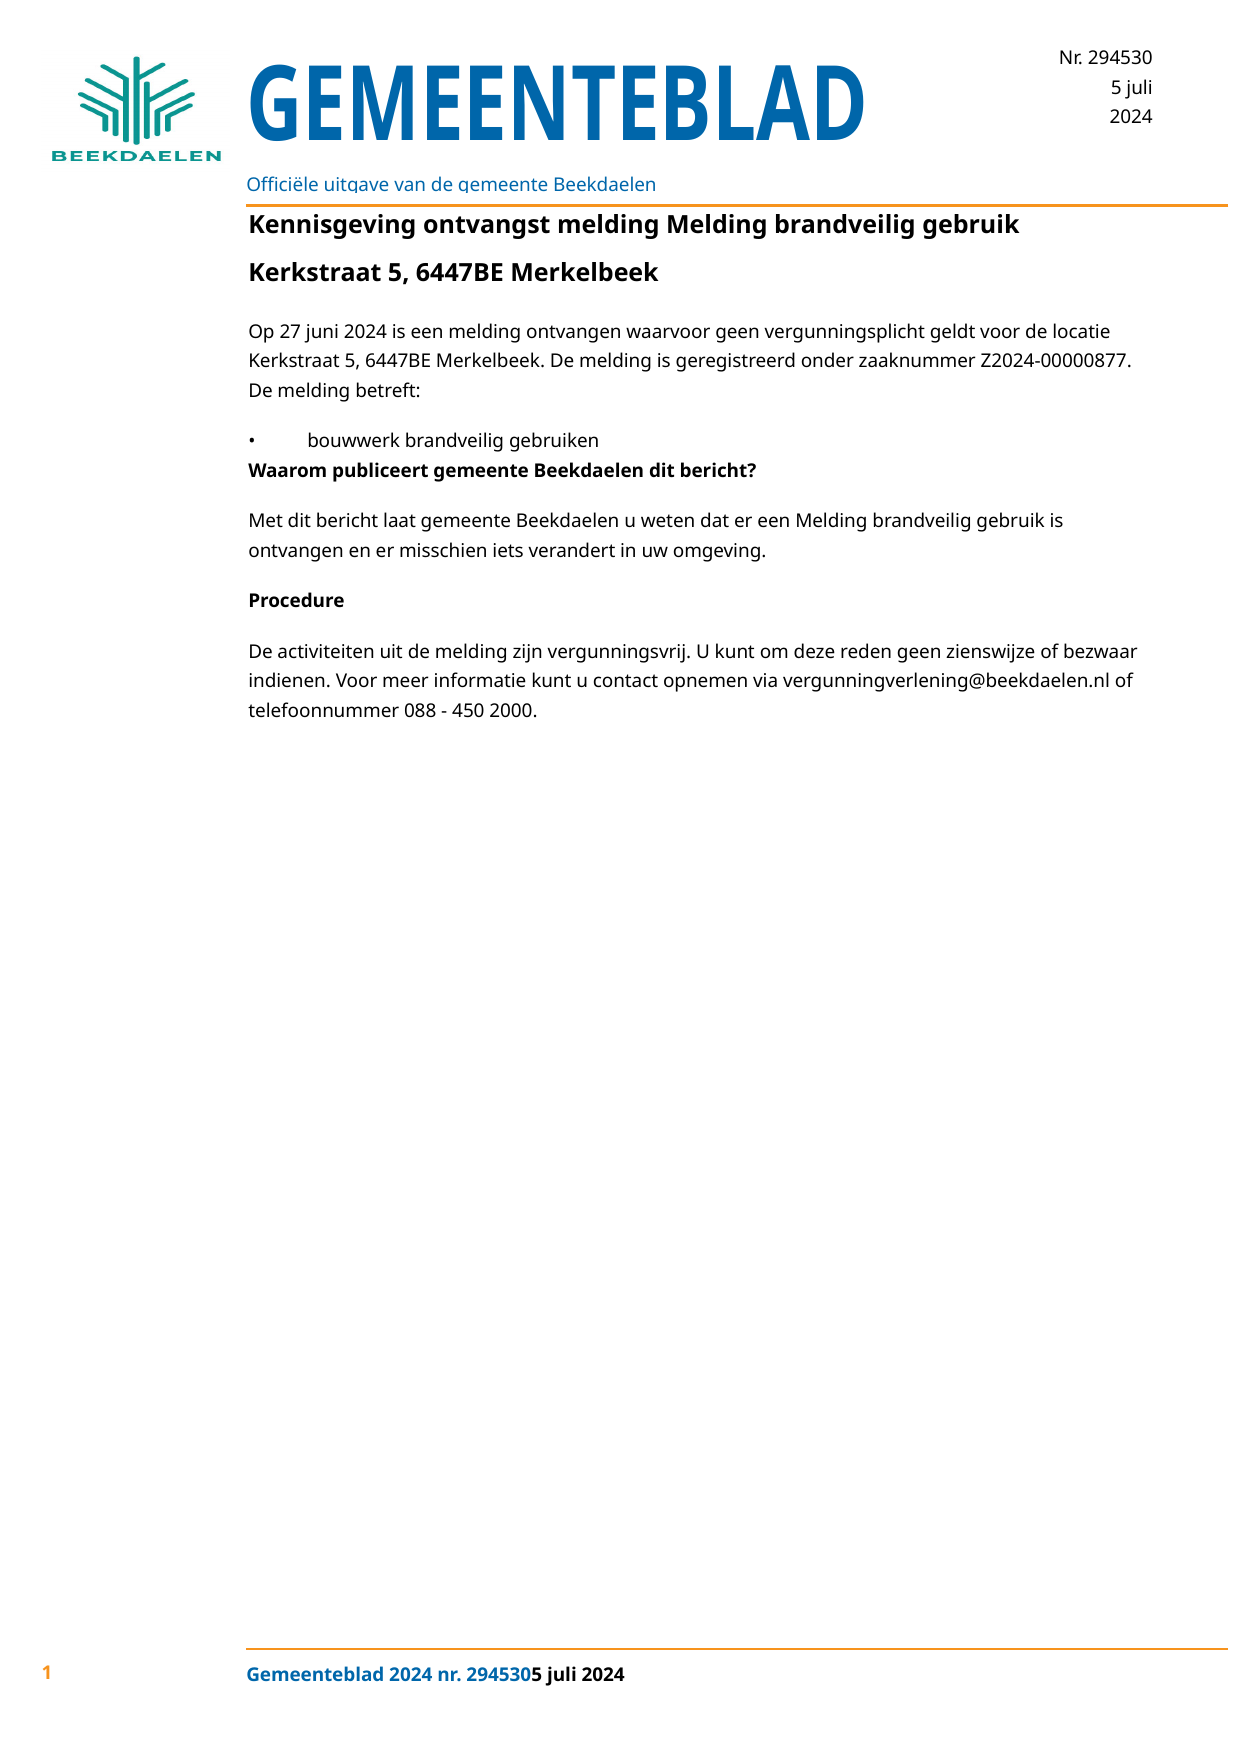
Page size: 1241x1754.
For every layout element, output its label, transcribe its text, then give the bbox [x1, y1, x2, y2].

text Op 27 juni 2024 is een melding ontvangen waarvoor geen vergunningsplicht geldt voor de locatie Kerkstraat 5, 6447BE Merkelbeek. De melding is geregistreerd onder zaaknummer Z2024-00000877. De melding betreft: [248, 318, 1152, 403]
text Met dit bericht laat gemeente Beekdaelen u weten dat er een Melding brandveilig gebruik is ontvangen en er misschien iets verandert in uw omgeving. [248, 507, 1152, 563]
picture [41, 47, 231, 172]
text De activiteiten uit de melding zijn vergunningsvrij. U kunt om deze reden geen zienswijze of bezwaar indienen. Voor meer informatie kunt u contact opnemen via vergunningverlening@beekdaelen.nl of telefoonnummer 088 - 450 2000. [248, 638, 1152, 723]
text Kennisgeving ontvangst melding Melding brandveilig gebruik Kerkstraat 5, 6447BE Merkelbeek [248, 207, 1152, 288]
list bouwwerk brandveilig gebruiken [248, 427, 1152, 453]
text Procedure [248, 587, 1152, 613]
text Waarom publiceert gemeente Beekdaelen dit bericht? [248, 457, 1152, 483]
